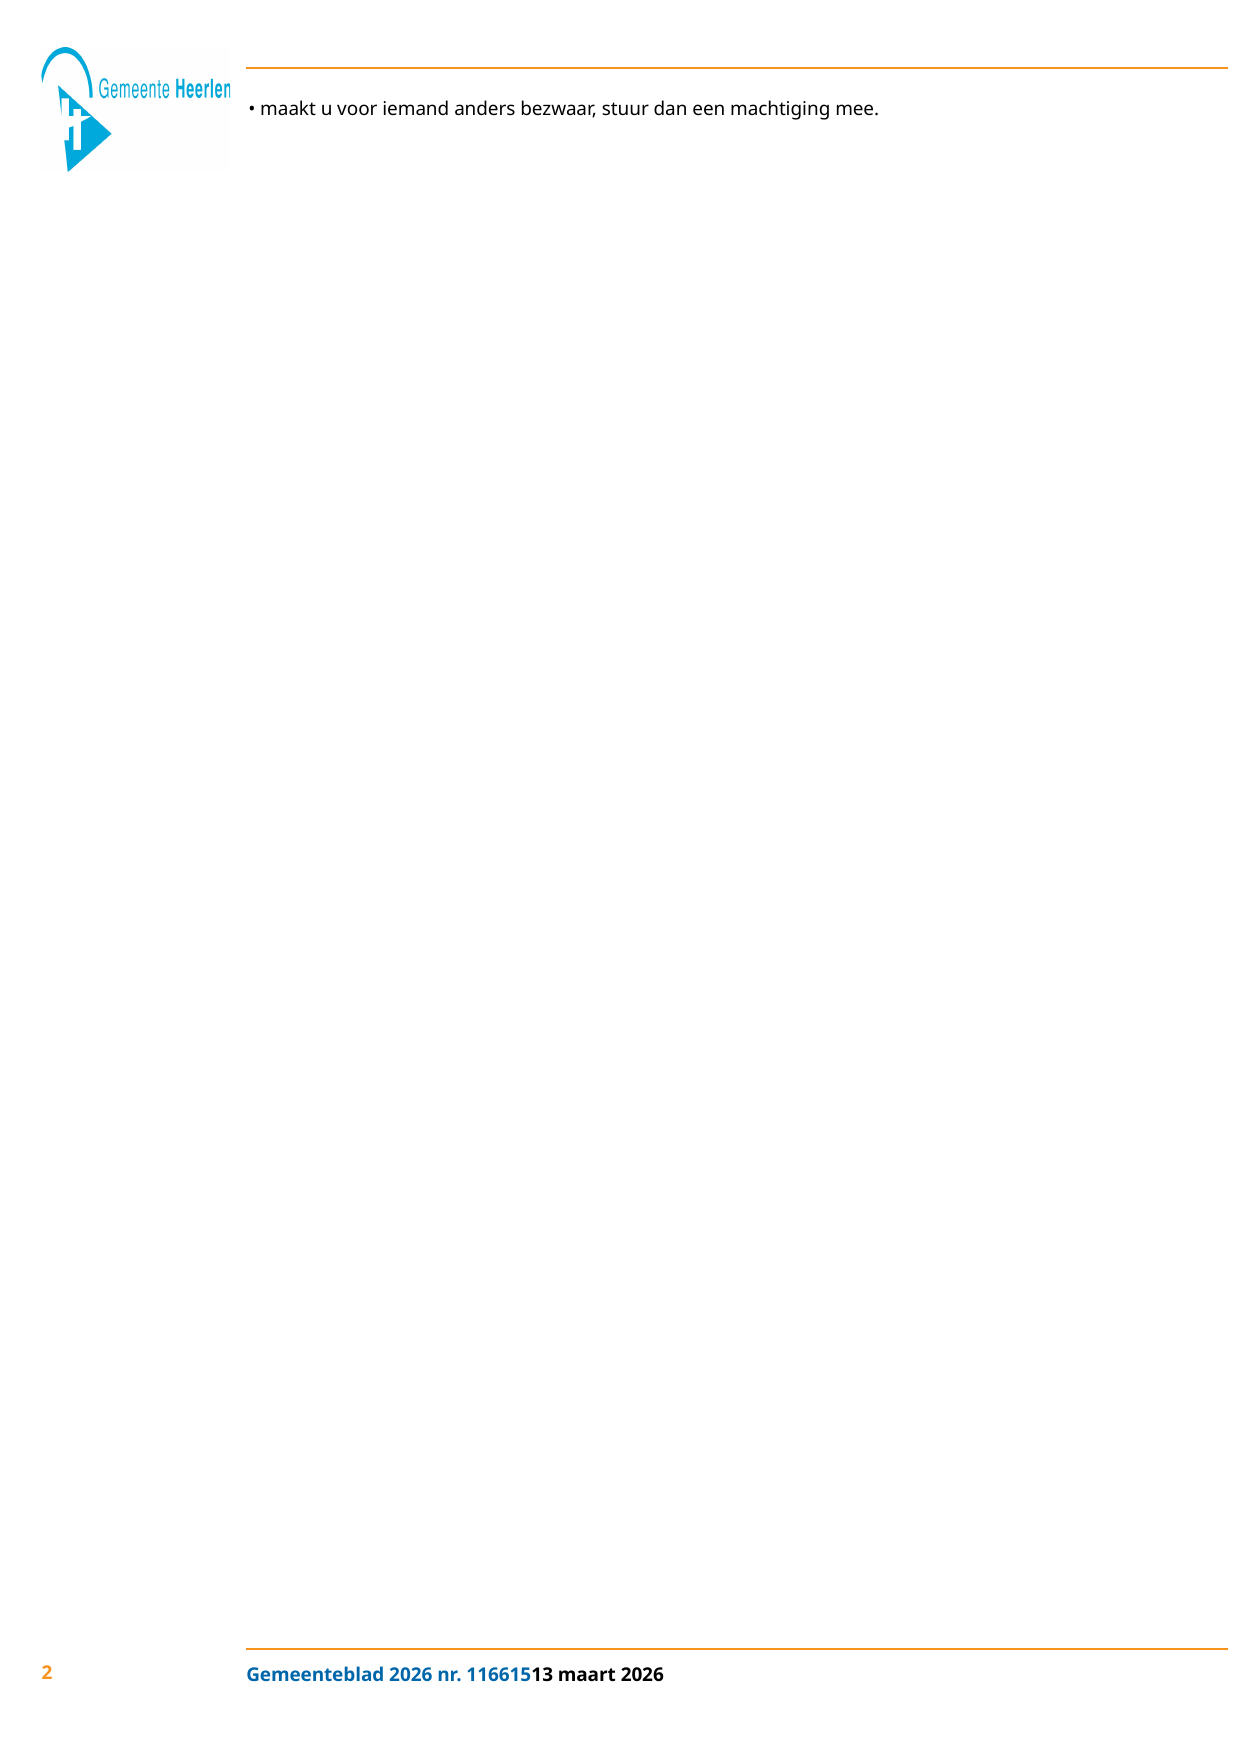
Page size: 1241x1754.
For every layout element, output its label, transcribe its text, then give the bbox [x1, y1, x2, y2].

picture [41, 47, 59, 70]
text • maakt u voor iemand anders bezwaar, stuur dan een machtiging mee. [248, 95, 1152, 121]
picture [41, 47, 231, 172]
